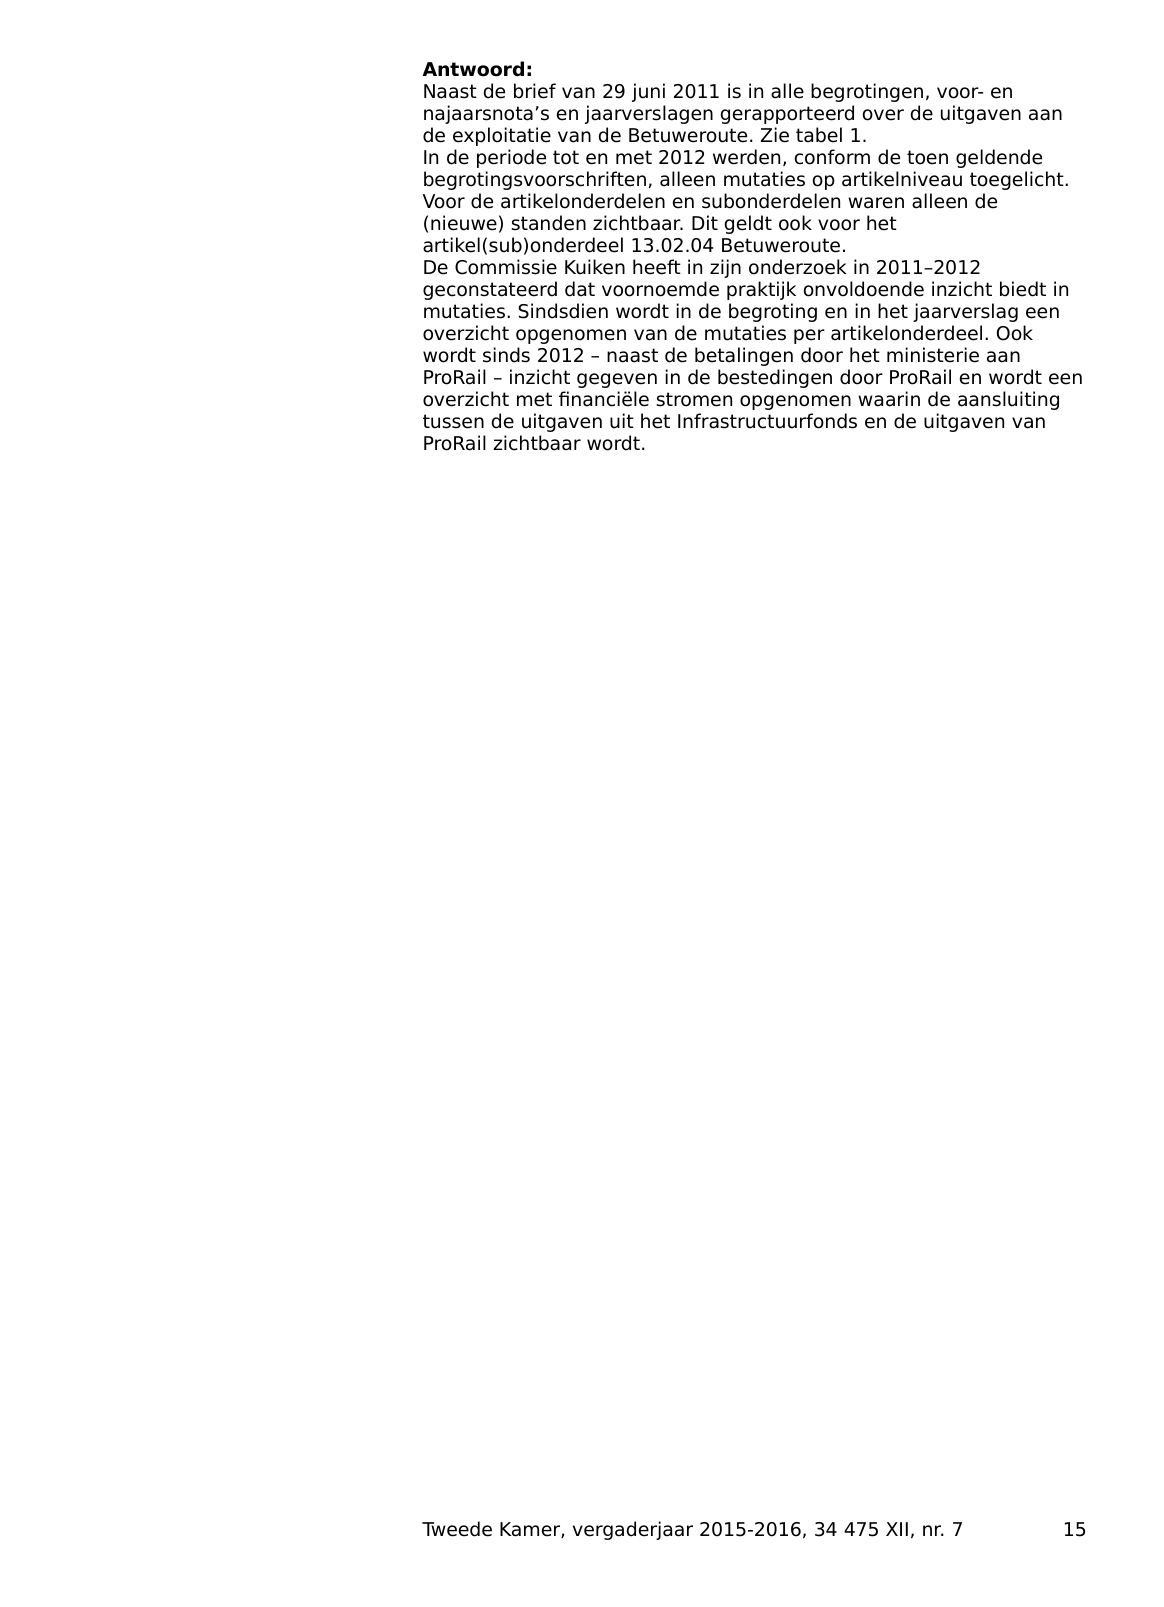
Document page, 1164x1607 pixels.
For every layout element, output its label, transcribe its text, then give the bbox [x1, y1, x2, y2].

text Naast de brief van 29 juni 2011 is in alle begrotingen, voor- en najaarsnota’s en jaarverslagen gerapporteerd over de uitgaven aan de exploitatie van de Betuweroute. Zie tabel 1. [422, 81, 1087, 147]
text In de periode tot en met 2012 werden, conform de toen geldende begrotingsvoorschriften, alleen mutaties op artikelniveau toegelicht. Voor de artikelonderdelen en subonderdelen waren alleen de (nieuwe) standen zichtbaar. Dit geldt ook voor het artikel(sub)onderdeel 13.02.04 Betuweroute. [422, 147, 1087, 257]
text Antwoord: [422, 59, 1087, 81]
text De Commissie Kuiken heeft in zijn onderzoek in 2011–2012 geconstateerd dat voornoemde praktijk onvoldoende inzicht biedt in mutaties. Sindsdien wordt in de begroting en in het jaarverslag een overzicht opgenomen van de mutaties per artikelonderdeel. Ook wordt sinds 2012 – naast de betalingen door het ministerie aan ProRail – inzicht gegeven in de bestedingen door ProRail en wordt een overzicht met financiële stromen opgenomen waarin de aansluiting tussen de uitgaven uit het Infrastructuurfonds en de uitgaven van ProRail zichtbaar wordt. [422, 257, 1087, 455]
